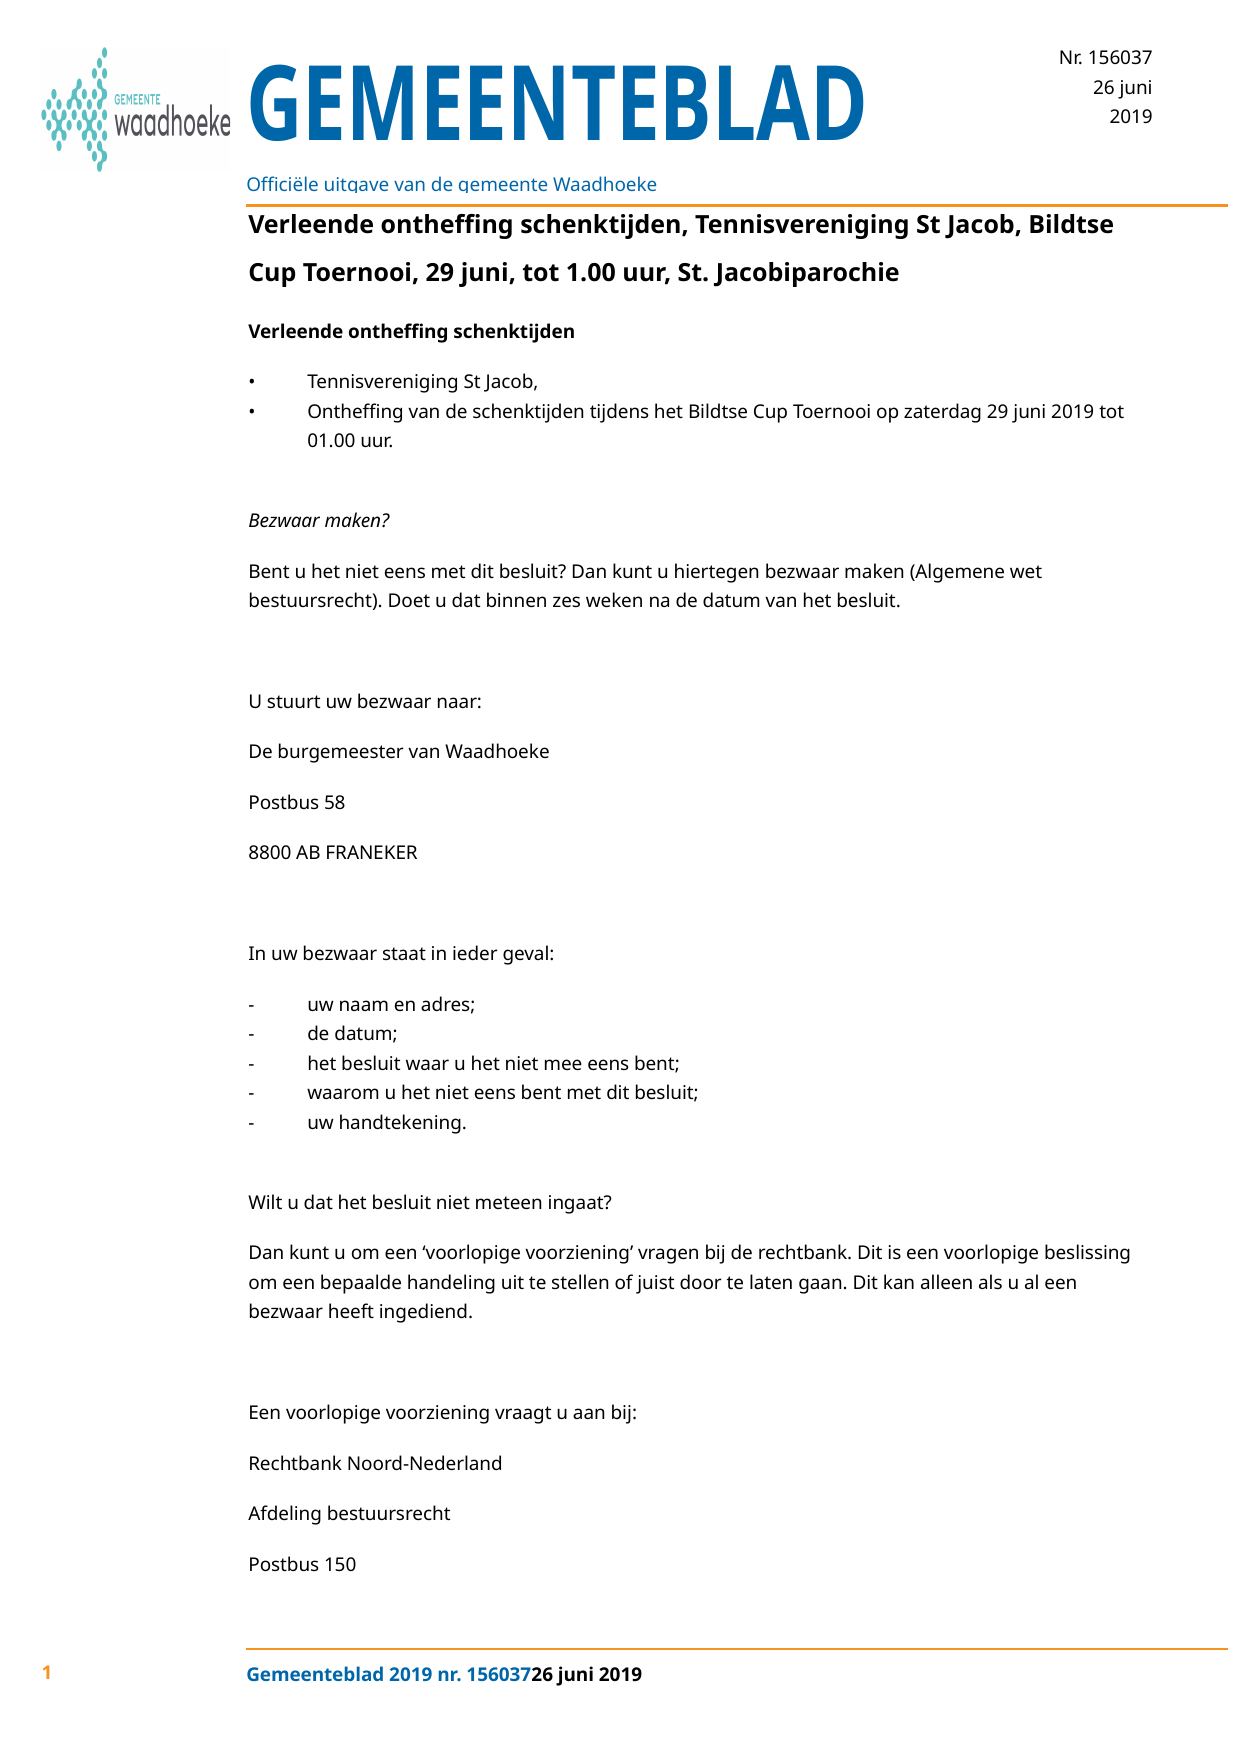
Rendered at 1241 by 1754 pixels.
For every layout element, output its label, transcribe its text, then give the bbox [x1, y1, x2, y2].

text Rechtbank Noord-Nederland [248, 1450, 1152, 1476]
list Ontheffing van de schenktijden tijdens het Bildtse Cup Toernooi op zaterdag 29 juni 2019 tot 01.00 uur. [248, 398, 1152, 453]
list uw naam en adres; [248, 991, 1152, 1017]
text Bent u het niet eens met dit besluit? Dan kunt u hiertegen bezwaar maken (Algemene wet bestuursrecht). Doet u dat binnen zes weken na de datum van het besluit. [248, 558, 1152, 613]
text Een voorlopige voorziening vraagt u aan bij: [248, 1399, 1152, 1425]
list het besluit waar u het niet mee eens bent; [248, 1050, 1152, 1076]
text Afdeling bestuursrecht [248, 1500, 1152, 1526]
list de datum; [248, 1020, 1152, 1046]
list uw handtekening. [248, 1109, 1152, 1135]
text Postbus 58 [248, 789, 1152, 815]
text Verleende ontheffing schenktijden, Tennisvereniging St Jacob, Bildtse Cup Toernooi, 29 juni, tot 1.00 uur, St. Jacobiparochie [248, 207, 1152, 288]
text Wilt u dat het besluit niet meteen ingaat? [248, 1189, 1152, 1215]
text Postbus 150 [248, 1551, 1152, 1577]
list Tennisvereniging St Jacob, [248, 368, 1152, 394]
text De burgemeester van Waadhoeke [248, 739, 1152, 764]
picture [41, 47, 231, 172]
text 8800 AB FRANEKER [248, 839, 1152, 865]
text Dan kunt u om een ‘voorlopige voorziening’ vragen bij de rechtbank. Dit is een voorlopige beslissing om een bepaalde handeling uit te stellen of juist door te laten gaan. Dit kan alleen als u al een bezwaar heeft ingediend. [248, 1239, 1152, 1324]
text Bezwaar maken? [248, 507, 1152, 533]
list waarom u het niet eens bent met dit besluit; [248, 1079, 1152, 1105]
text Verleende ontheffing schenktijden [248, 318, 1152, 344]
text In uw bezwaar staat in ieder geval: [248, 940, 1152, 966]
text U stuurt uw bezwaar naar: [248, 688, 1152, 714]
